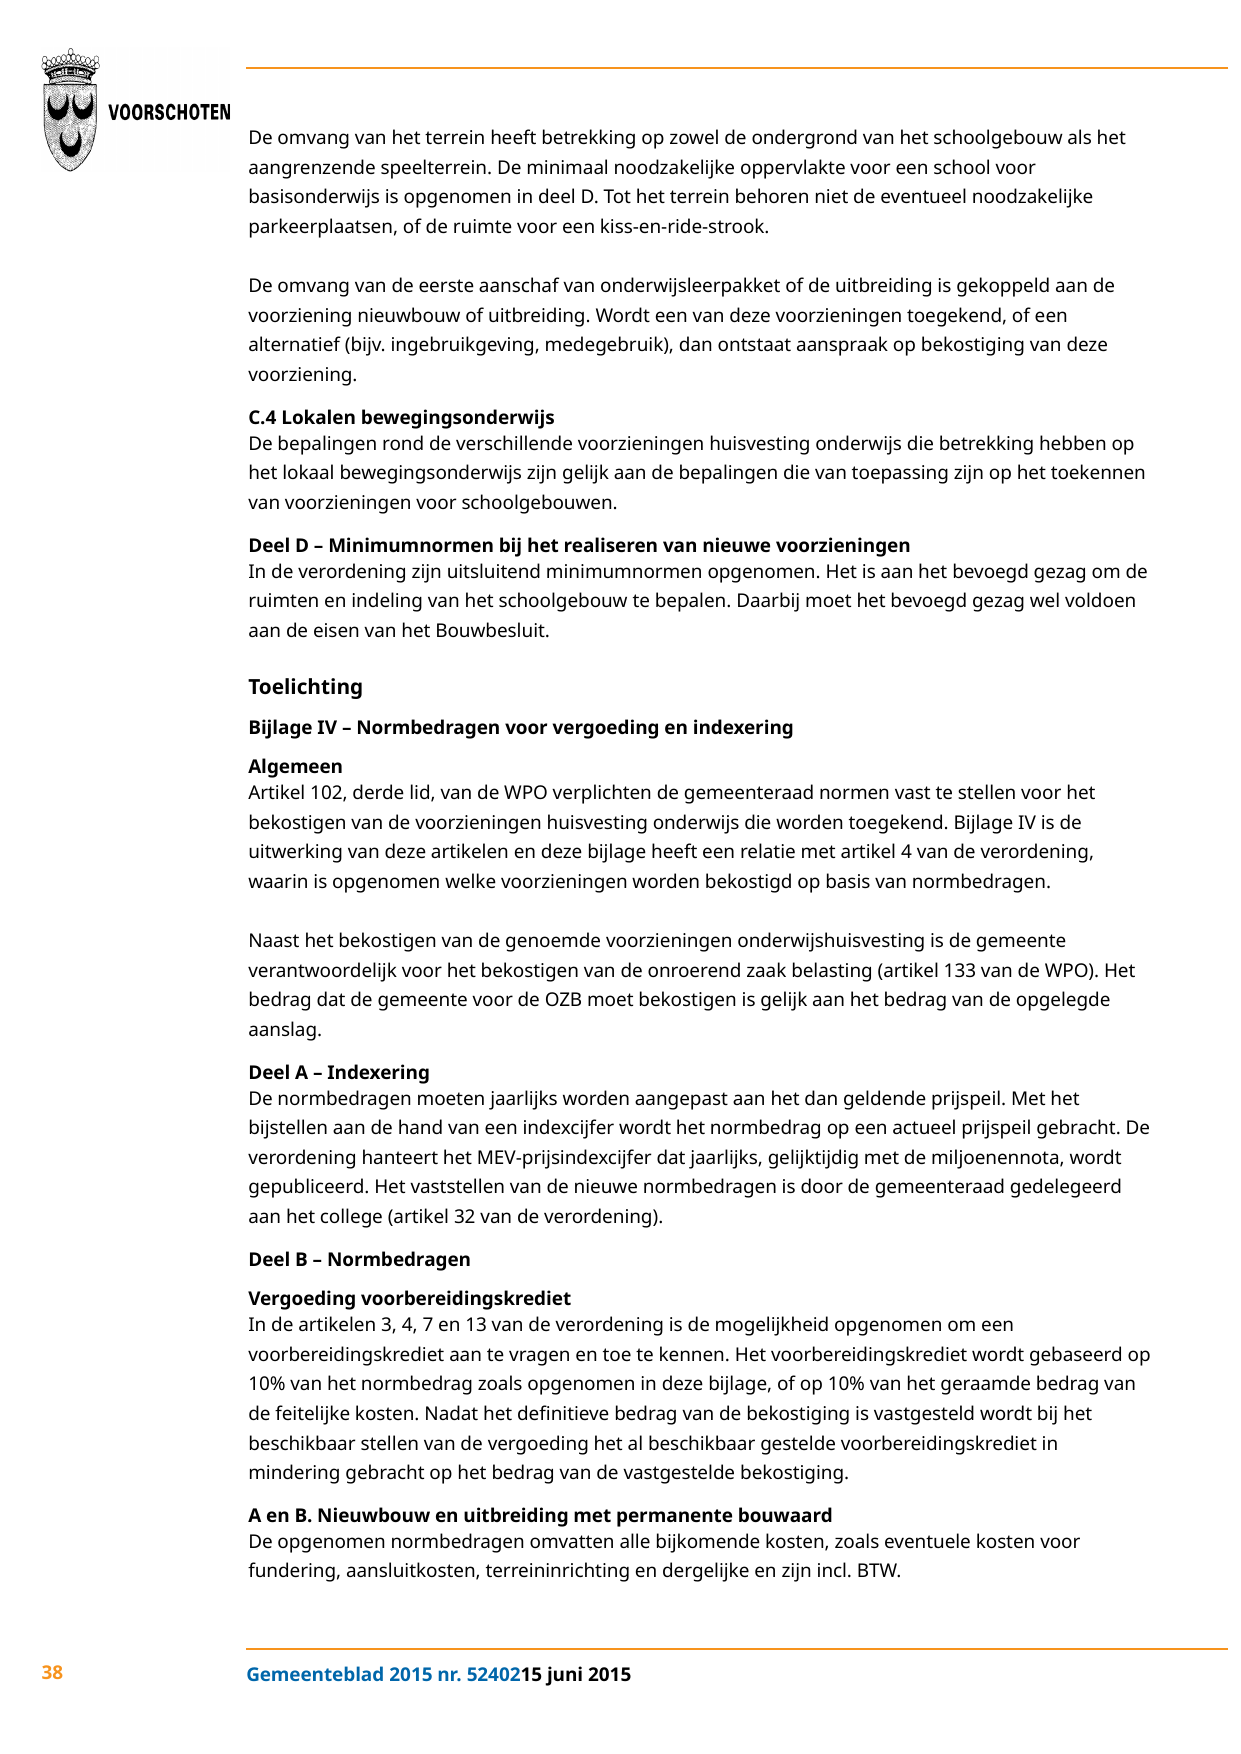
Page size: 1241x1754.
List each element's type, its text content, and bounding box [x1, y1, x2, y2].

text Bijlage IV – Normbedragen voor vergoeding en indexering [248, 714, 1152, 740]
text De omvang van het terrein heeft betrekking op zowel de ondergrond van het schoolgebouw als het aangrenzende speelterrein. De minimaal noodzakelijke oppervlakte voor een school voor basisonderwijs is opgenomen in deel D. Tot het terrein behoren niet de eventueel noodzakelijke parkeerplaatsen, of de ruimte voor een kiss-en-ride-strook. [248, 124, 1152, 239]
text De opgenomen normbedragen omvatten alle bijkomende kosten, zoals eventuele kosten voor fundering, aansluitkosten, terreininrichting en dergelijke en zijn incl. BTW. [248, 1528, 1152, 1583]
text A en B. Nieuwbouw en uitbreiding met permanente bouwaard [248, 1502, 1152, 1528]
picture [41, 47, 231, 172]
text De omvang van de eerste aanschaf van onderwijsleerpakket of de uitbreiding is gekoppeld aan de voorziening nieuwbouw of uitbreiding. Wordt een van deze voorzieningen toegekend, of een alternatief (bijv. ingebruikgeving, medegebruik), dan ontstaat aanspraak op bekostiging van deze voorziening. [248, 272, 1152, 387]
text Algemeen [248, 754, 1152, 779]
text In de artikelen 3, 4, 7 en 13 van de verordening is de mogelijkheid opgenomen om een voorbereidingskrediet aan te vragen en toe te kennen. Het voorbereidingskrediet wordt gebaseerd op 10% van het normbedrag zoals opgenomen in deze bijlage, of op 10% van het geraamde bedrag van de feitelijke kosten. Nadat het definitieve bedrag van de bekostiging is vastgesteld wordt bij het beschikbaar stellen van de vergoeding het al beschikbaar gestelde voorbereidingskrediet in mindering gebracht op het bedrag van de vastgestelde bekostiging. [248, 1311, 1152, 1485]
text Deel D – Minimumnormen bij het realiseren van nieuwe voorzieningen [248, 532, 1152, 558]
text Deel B – Normbedragen [248, 1246, 1152, 1272]
text De normbedragen moeten jaarlijks worden aangepast aan het dan geldende prijspeil. Met het bijstellen aan de hand van een indexcijfer wordt het normbedrag op een actueel prijspeil gebracht. De verordening hanteert het MEV-prijsindexcijfer dat jaarlijks, gelijktijdig met de miljoenennota, wordt gepubliceerd. Het vaststellen van de nieuwe normbedragen is door de gemeenteraad gedelegeerd aan het college (artikel 32 van de verordening). [248, 1085, 1152, 1229]
text In de verordening zijn uitsluitend minimumnormen opgenomen. Het is aan het bevoegd gezag om de ruimten en indeling van het schoolgebouw te bepalen. Daarbij moet het bevoegd gezag wel voldoen aan de eisen van het Bouwbesluit. [248, 558, 1152, 643]
text Vergoeding voorbereidingskrediet [248, 1286, 1152, 1311]
text Deel A – Indexering [248, 1059, 1152, 1085]
text De bepalingen rond de verschillende voorzieningen huisvesting onderwijs die betrekking hebben op het lokaal bewegingsonderwijs zijn gelijk aan de bepalingen die van toepassing zijn op het toekennen van voorzieningen voor schoolgebouwen. [248, 430, 1152, 515]
text Artikel 102, derde lid, van de WPO verplichten de gemeenteraad normen vast te stellen voor het bekostigen van de voorzieningen huisvesting onderwijs die worden toegekend. Bijlage IV is de uitwerking van deze artikelen en deze bijlage heeft een relatie met artikel 4 van de verordening, waarin is opgenomen welke voorzieningen worden bekostigd op basis van normbedragen. [248, 779, 1152, 894]
text Toelichting [248, 672, 1152, 701]
text Naast het bekostigen van de genoemde voorzieningen onderwijshuisvesting is de gemeente verantwoordelijk voor het bekostigen van de onroerend zaak belasting (artikel 133 van de WPO). Het bedrag dat de gemeente voor de OZB moet bekostigen is gelijk aan het bedrag van de opgelegde aanslag. [248, 927, 1152, 1042]
text C.4 Lokalen bewegingsonderwijs [248, 404, 1152, 430]
